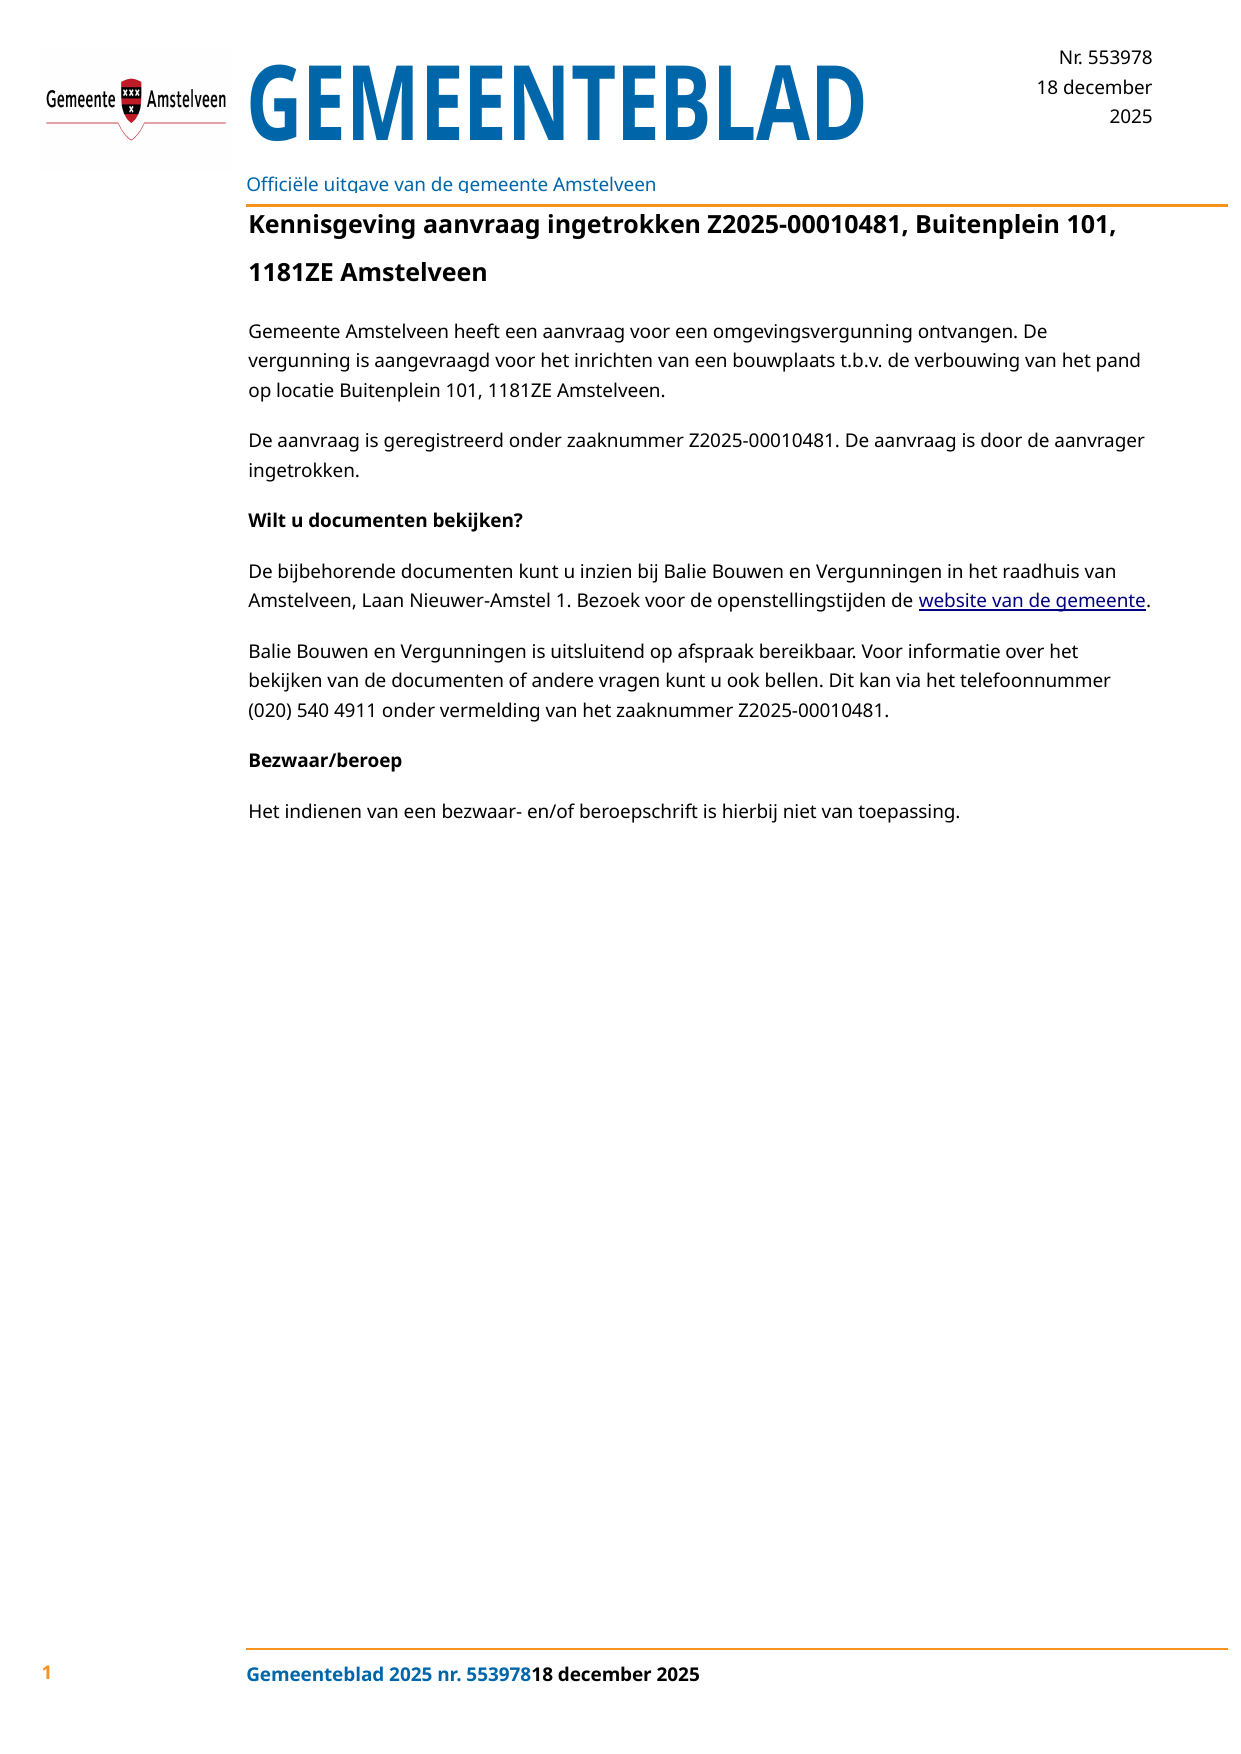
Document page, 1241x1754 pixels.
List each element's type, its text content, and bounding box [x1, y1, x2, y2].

text De bijbehorende documenten kunt u inzien bij Balie Bouwen en Vergunningen in het raadhuis van Amstelveen, Laan Nieuwer-Amstel 1. Bezoek voor de openstellingstijden de website van de gemeente. [248, 558, 1152, 613]
text De aanvraag is geregistreerd onder zaaknummer Z2025-00010481. De aanvraag is door de aanvrager ingetrokken. [248, 427, 1152, 483]
text Balie Bouwen en Vergunningen is uitsluitend op afspraak bereikbaar. Voor informatie over het bekijken van de documenten of andere vragen kunt u ook bellen. Dit kan via het telefoonnummer (020) 540 4911 onder vermelding van het zaaknummer Z2025-00010481. [248, 638, 1152, 723]
text Wilt u documenten bekijken? [248, 507, 1152, 533]
text Gemeente Amstelveen heeft een aanvraag voor een omgevingsvergunning ontvangen. De vergunning is aangevraagd voor het inrichten van een bouwplaats t.b.v. de verbouwing van het pand op locatie Buitenplein 101, 1181ZE Amstelveen. [248, 318, 1152, 403]
text Bezwaar/beroep [248, 747, 1152, 773]
text Het indienen van een bezwaar- en/of beroepschrift is hierbij niet van toepassing. [248, 798, 1152, 824]
text Kennisgeving aanvraag ingetrokken Z2025-00010481, Buitenplein 101, 1181ZE Amstelveen [248, 207, 1152, 288]
picture [41, 47, 231, 172]
